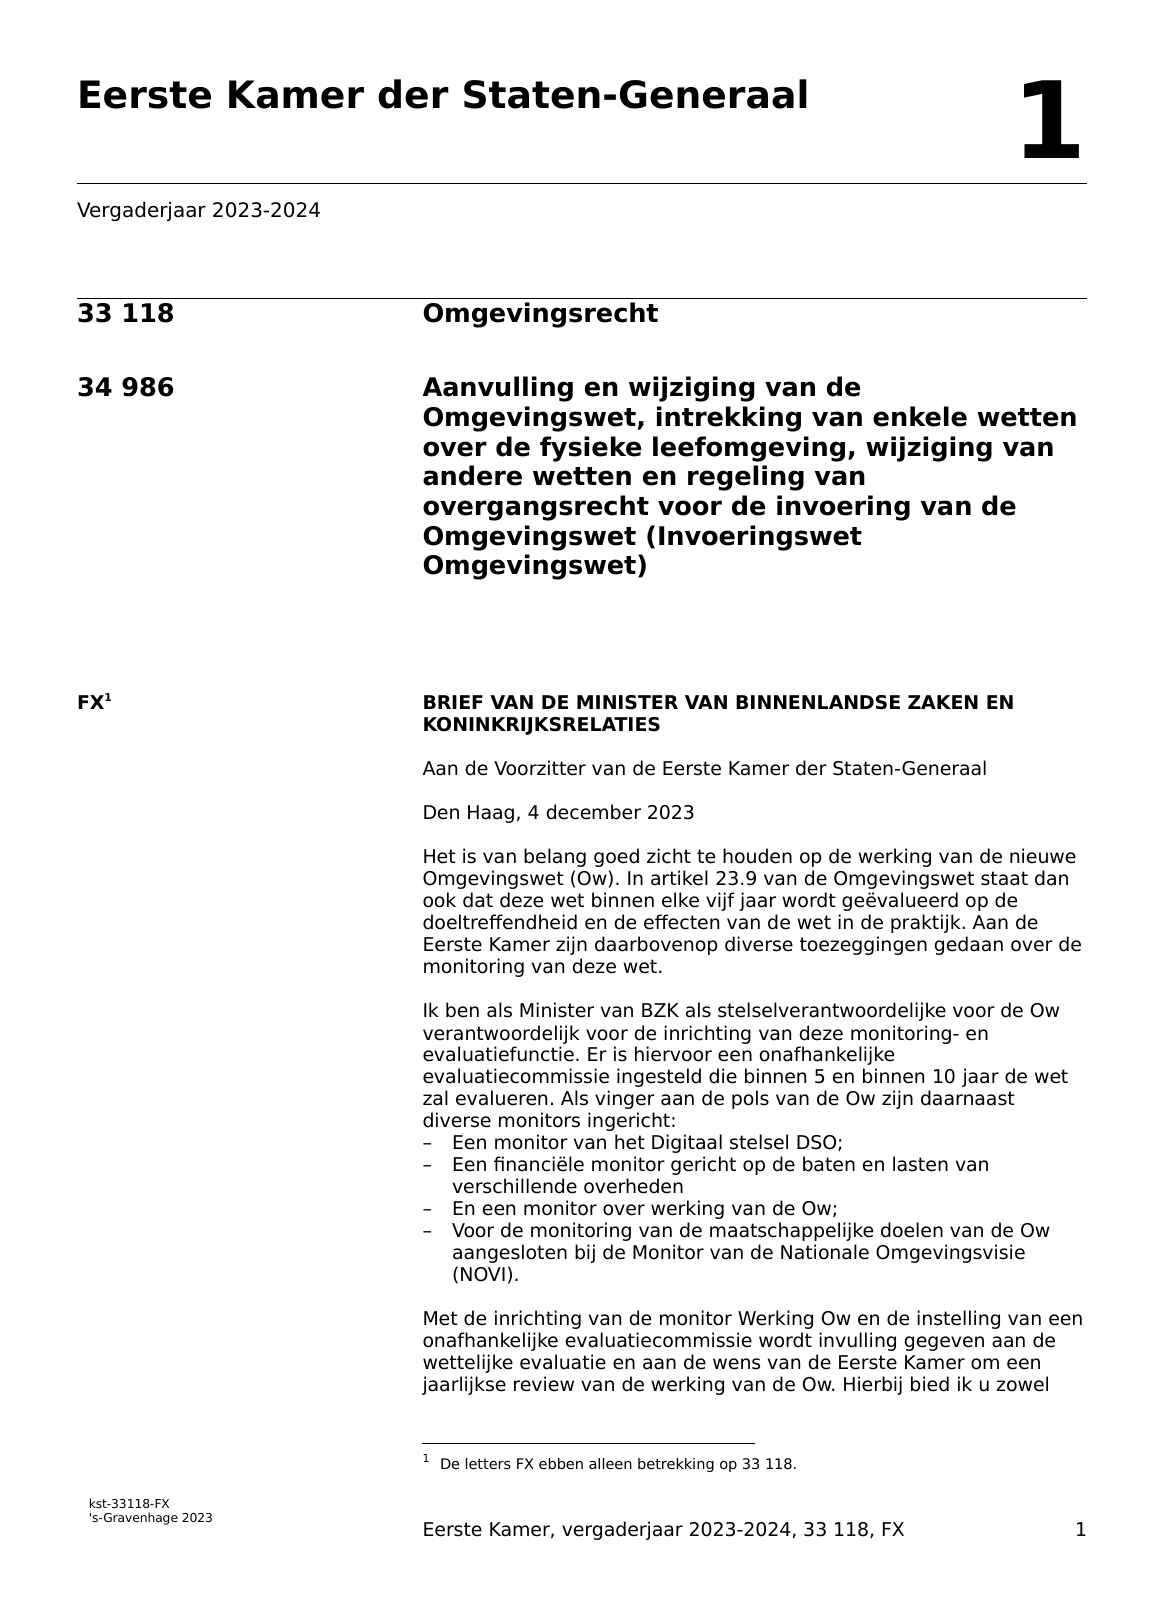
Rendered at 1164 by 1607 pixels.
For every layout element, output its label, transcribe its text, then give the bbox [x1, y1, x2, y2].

text De letters FX ebben alleen betrekking op 33 118. [422, 1452, 1087, 1474]
text kst-33118-FX [88, 1497, 323, 1511]
text 's-Gravenhage 2023 [88, 1511, 323, 1525]
text Ik ben als Minister van BZK als stelselverantwoordelijke voor de Ow verantwoordelijk voor de inrichting van deze monitoring- en evaluatiefunctie. Er is hiervoor een onafhankelijke evaluatiecommissie ingesteld die binnen 5 en binnen 10 jaar de wet zal evalueren. Als vinger aan de pols van de Ow zijn daarnaast diverse monitors ingericht: [422, 1000, 1087, 1132]
table_header Eerste Kamer der Staten-Generaal [77, 59, 886, 183]
text – Een monitor van het Digitaal stelsel DSO; [422, 1132, 1087, 1154]
text Aan de Voorzitter van de Eerste Kamer der Staten-Generaal [422, 758, 1087, 780]
subtitle 33 118 Omgevingsrecht [77, 299, 1087, 329]
subtitle FX BRIEF VAN DE MINISTER VAN BINNENLANDSE ZAKEN EN KONINKRIJKSRELATIES [77, 692, 1087, 736]
text Den Haag, 4 december 2023 [422, 802, 1087, 824]
table_cell Vergaderjaar 2023-2024 [77, 184, 1087, 298]
subtitle 34 986 Aanvulling en wijziging van de Omgevingswet, intrekking van enkele wetten over de fysieke leefomgeving, wijziging van andere wetten en regeling van overgangsrecht voor de invoering van de Omgevingswet (Invoeringswet Omgevingswet) [77, 373, 1087, 581]
text Het is van belang goed zicht te houden op de werking van de nieuwe Omgevingswet (Ow). In artikel 23.9 van de Omgevingswet staat dan ook dat deze wet binnen elke vijf jaar wordt geëvalueerd op de doeltreffendheid en de effecten van de wet in de praktijk. Aan de Eerste Kamer zijn daarbovenop diverse toezeggingen gedaan over de monitoring van deze wet. [422, 846, 1087, 978]
text – En een monitor over werking van de Ow; [422, 1198, 1087, 1220]
text Met de inrichting van de monitor Werking Ow en de instelling van een onafhankelijke evaluatiecommissie wordt invulling gegeven aan de wettelijke evaluatie en aan de wens van de Eerste Kamer om een jaarlijkse review van de werking van de Ow. Hierbij bied ik u zowel [422, 1308, 1087, 1396]
table_header 1 [886, 59, 1087, 183]
text – Voor de monitoring van de maatschappelijke doelen van de Ow aangesloten bij de Monitor van de Nationale Omgevingsvisie (NOVI). [422, 1220, 1087, 1286]
text – Een financiële monitor gericht op de baten en lasten van verschillende overheden [422, 1154, 1087, 1198]
